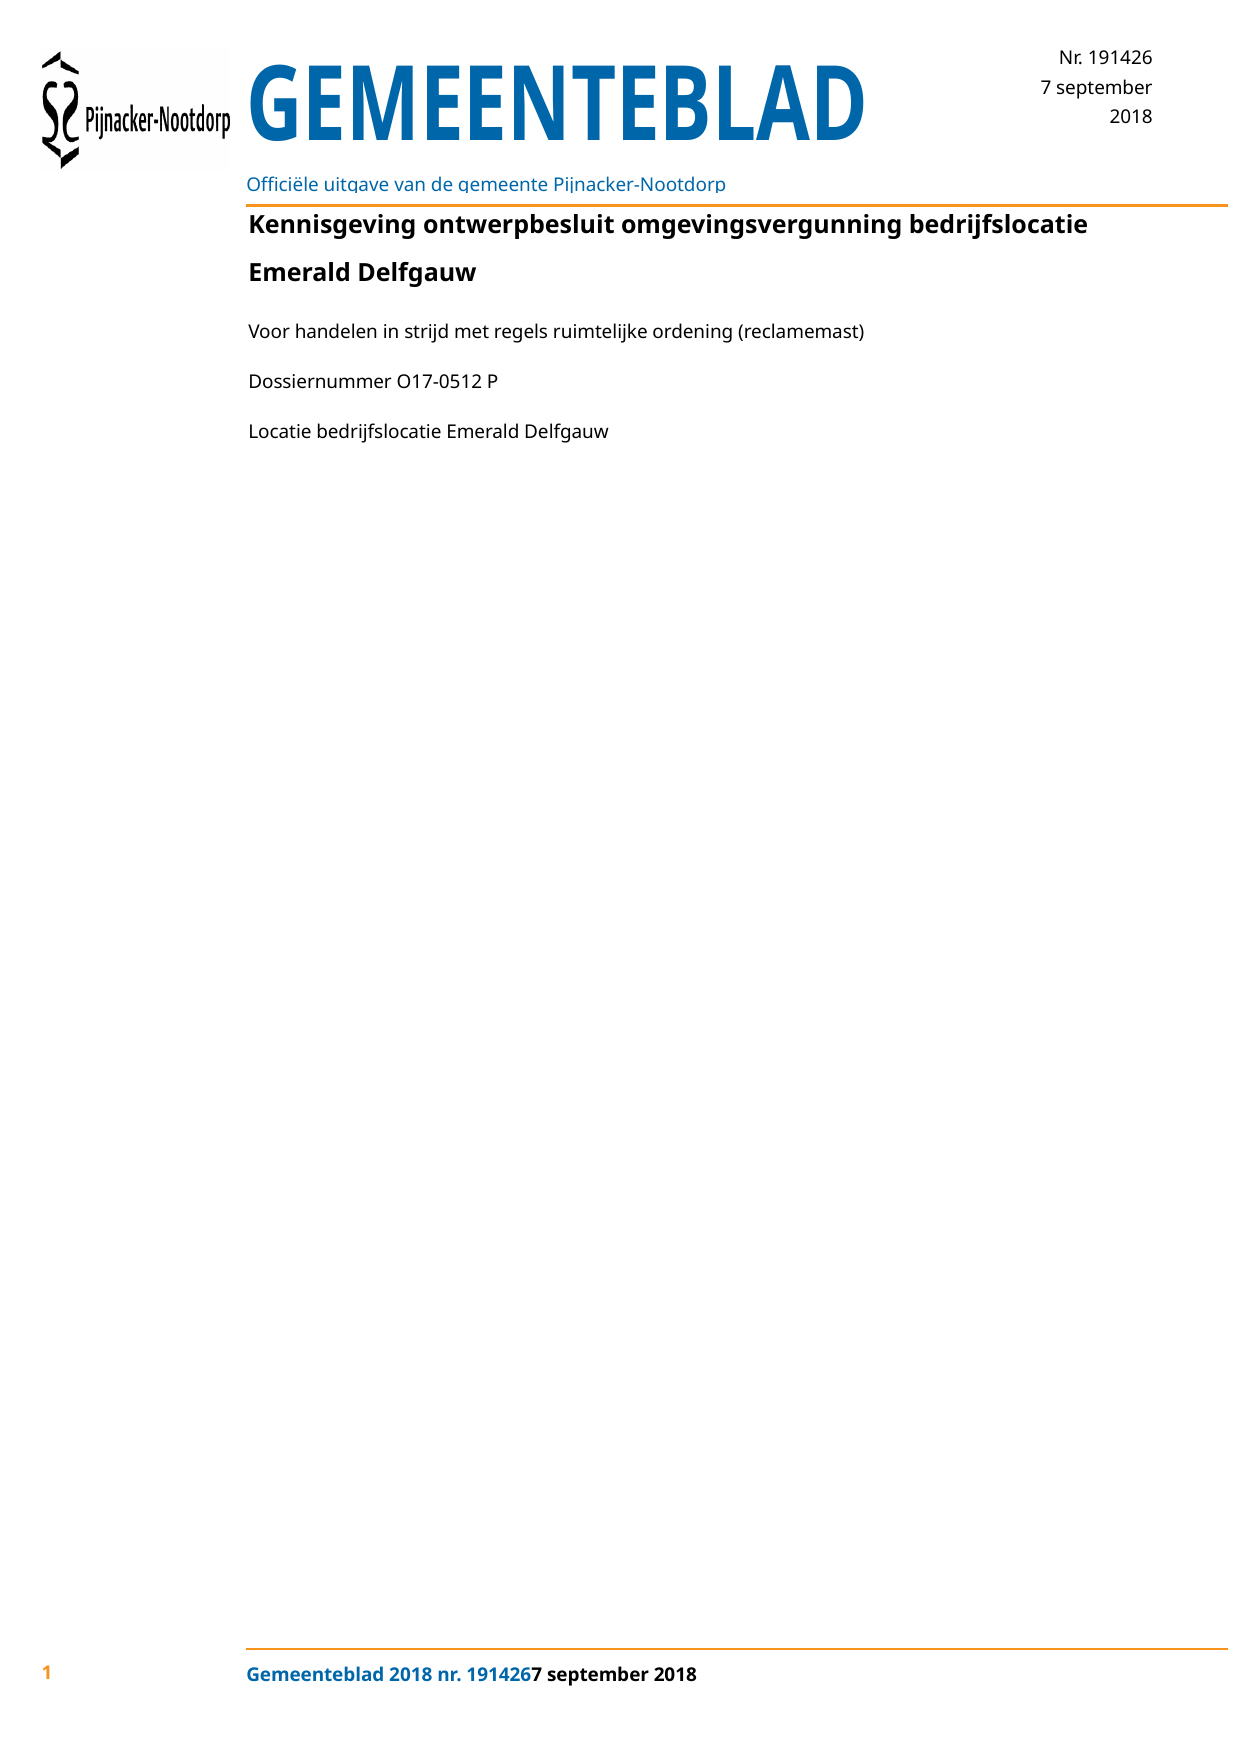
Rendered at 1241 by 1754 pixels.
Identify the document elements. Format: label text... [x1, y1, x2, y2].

picture [41, 47, 231, 172]
text Kennisgeving ontwerpbesluit omgevingsvergunning bedrijfslocatie Emerald Delfgauw [248, 207, 1152, 288]
text Dossiernummer O17-0512 P [248, 368, 1152, 394]
text Voor handelen in strijd met regels ruimtelijke ordening (reclamemast) [248, 318, 1152, 344]
text Locatie bedrijfslocatie Emerald Delfgauw [248, 419, 1152, 444]
